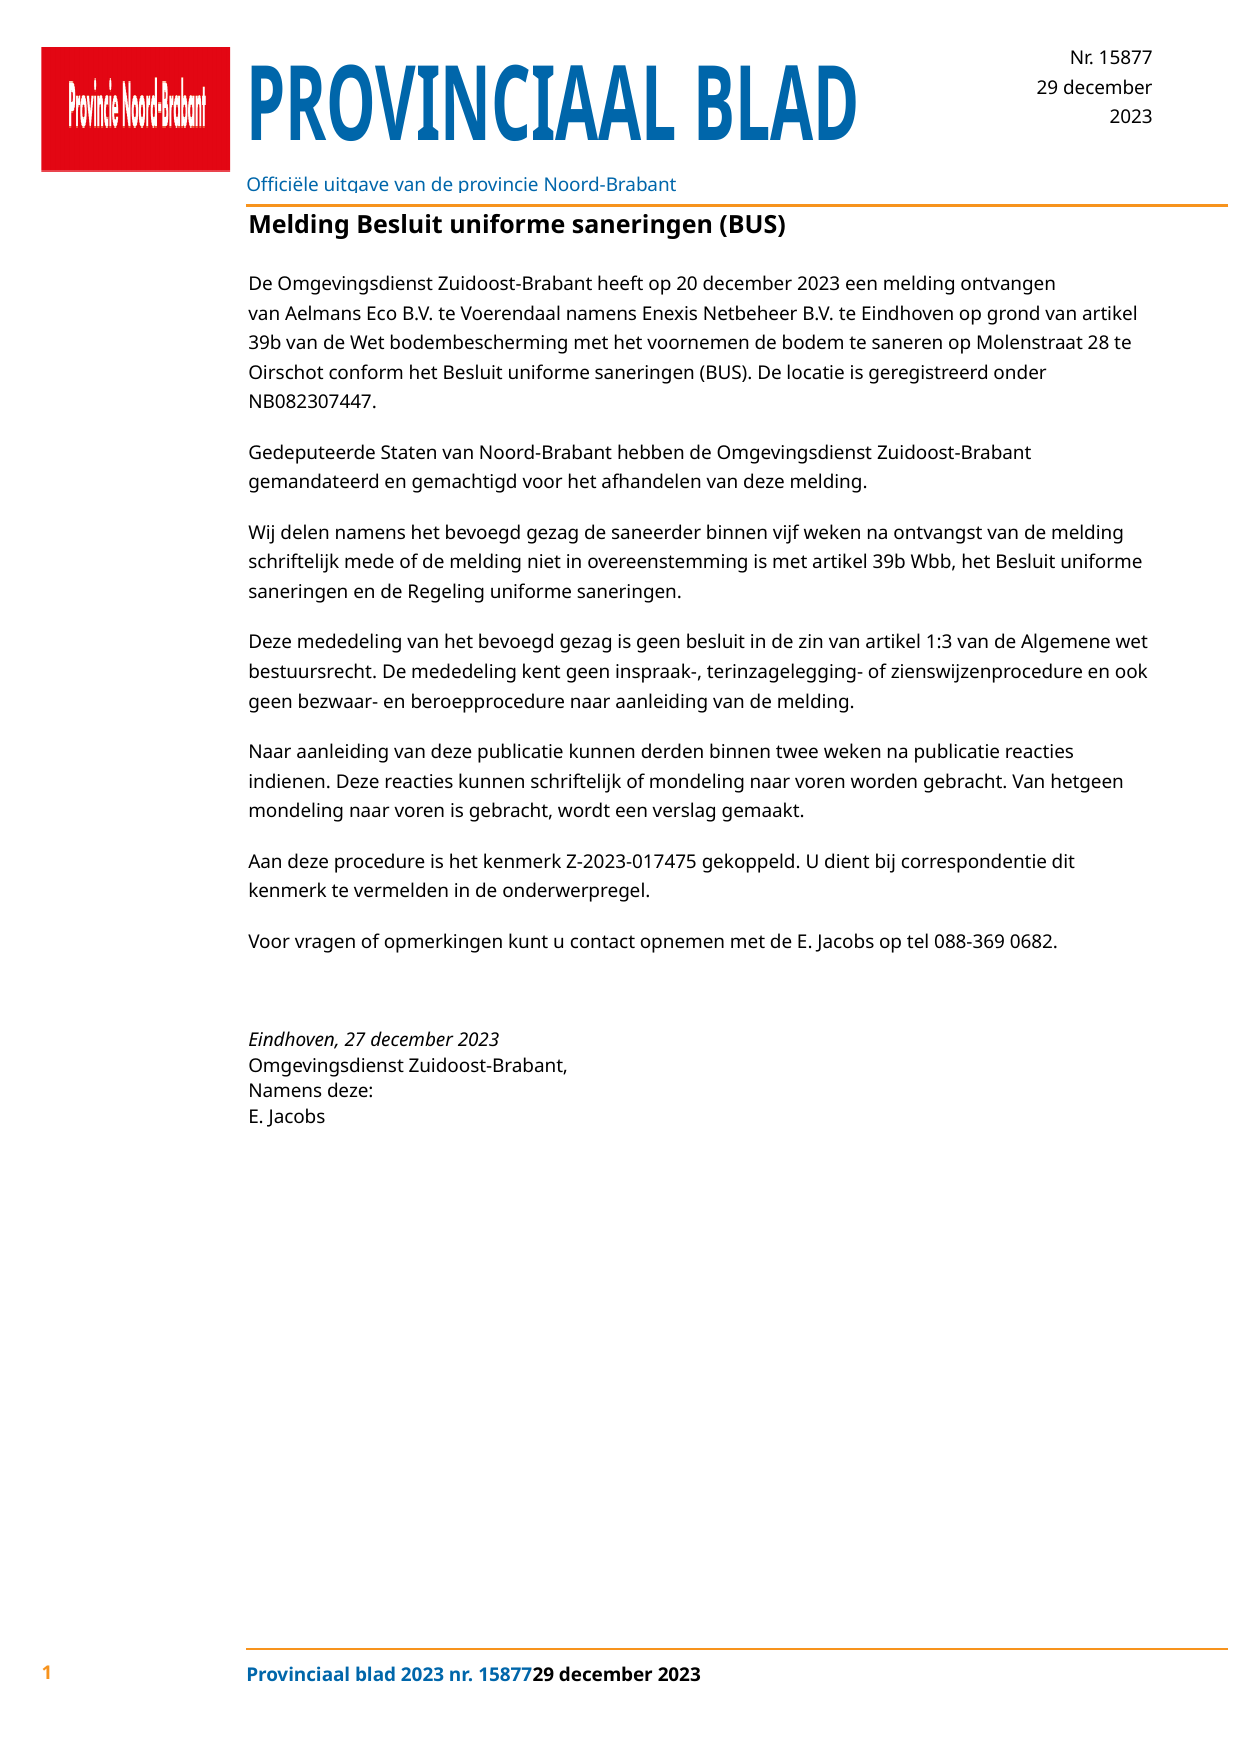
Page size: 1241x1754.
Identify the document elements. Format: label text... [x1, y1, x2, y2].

text E. Jacobs [248, 1103, 1152, 1129]
text Deze mededeling van het bevoegd gezag is geen besluit in de zin van artikel 1:3 van de Algemene wet bestuursrecht. De mededeling kent geen inspraak-, terinzagelegging- of zienswijzenprocedure en ook geen bezwaar- en beroepprocedure naar aanleiding van de melding. [248, 629, 1152, 713]
text Eindhoven, 27 december 2023 [248, 1026, 1152, 1052]
text Namens deze: [248, 1077, 1152, 1103]
text Melding Besluit uniforme saneringen (BUS) [248, 207, 1152, 241]
text Gedeputeerde Staten van Noord-Brabant hebben de Omgevingsdienst Zuidoost-Brabant gemandateerd en gemachtigd voor het afhandelen van deze melding. [248, 439, 1152, 494]
text Aan deze procedure is het kenmerk Z-2023-017475 gekoppeld. U dient bij correspondentie dit kenmerk te vermelden in de onderwerpregel. [248, 848, 1152, 903]
picture [41, 47, 231, 172]
text De Omgevingsdienst Zuidoost-Brabant heeft op 20 december 2023 een melding ontvangen van Aelmans Eco B.V. te Voerendaal namens Enexis Netbeheer B.V. te Eindhoven op grond van artikel 39b van de Wet bodembescherming met het voornemen de bodem te saneren op Molenstraat 28 te Oirschot conform het Besluit uniforme saneringen (BUS). De locatie is geregistreerd onder NB082307447. [248, 270, 1152, 414]
text Wij delen namens het bevoegd gezag de saneerder binnen vijf weken na ontvangst van de melding schriftelijk mede of de melding niet in overeenstemming is met artikel 39b Wbb, het Besluit uniforme saneringen en de Regeling uniforme saneringen. [248, 519, 1152, 604]
text Voor vragen of opmerkingen kunt u contact opnemen met de E. Jacobs op tel 088-369 0682. [248, 928, 1152, 953]
text Omgevingsdienst Zuidoost-Brabant, [248, 1052, 1152, 1077]
text Naar aanleiding van deze publicatie kunnen derden binnen twee weken na publicatie reacties indienen. Deze reacties kunnen schriftelijk of mondeling naar voren worden gebracht. Van hetgeen mondeling naar voren is gebracht, wordt een verslag gemaakt. [248, 738, 1152, 823]
